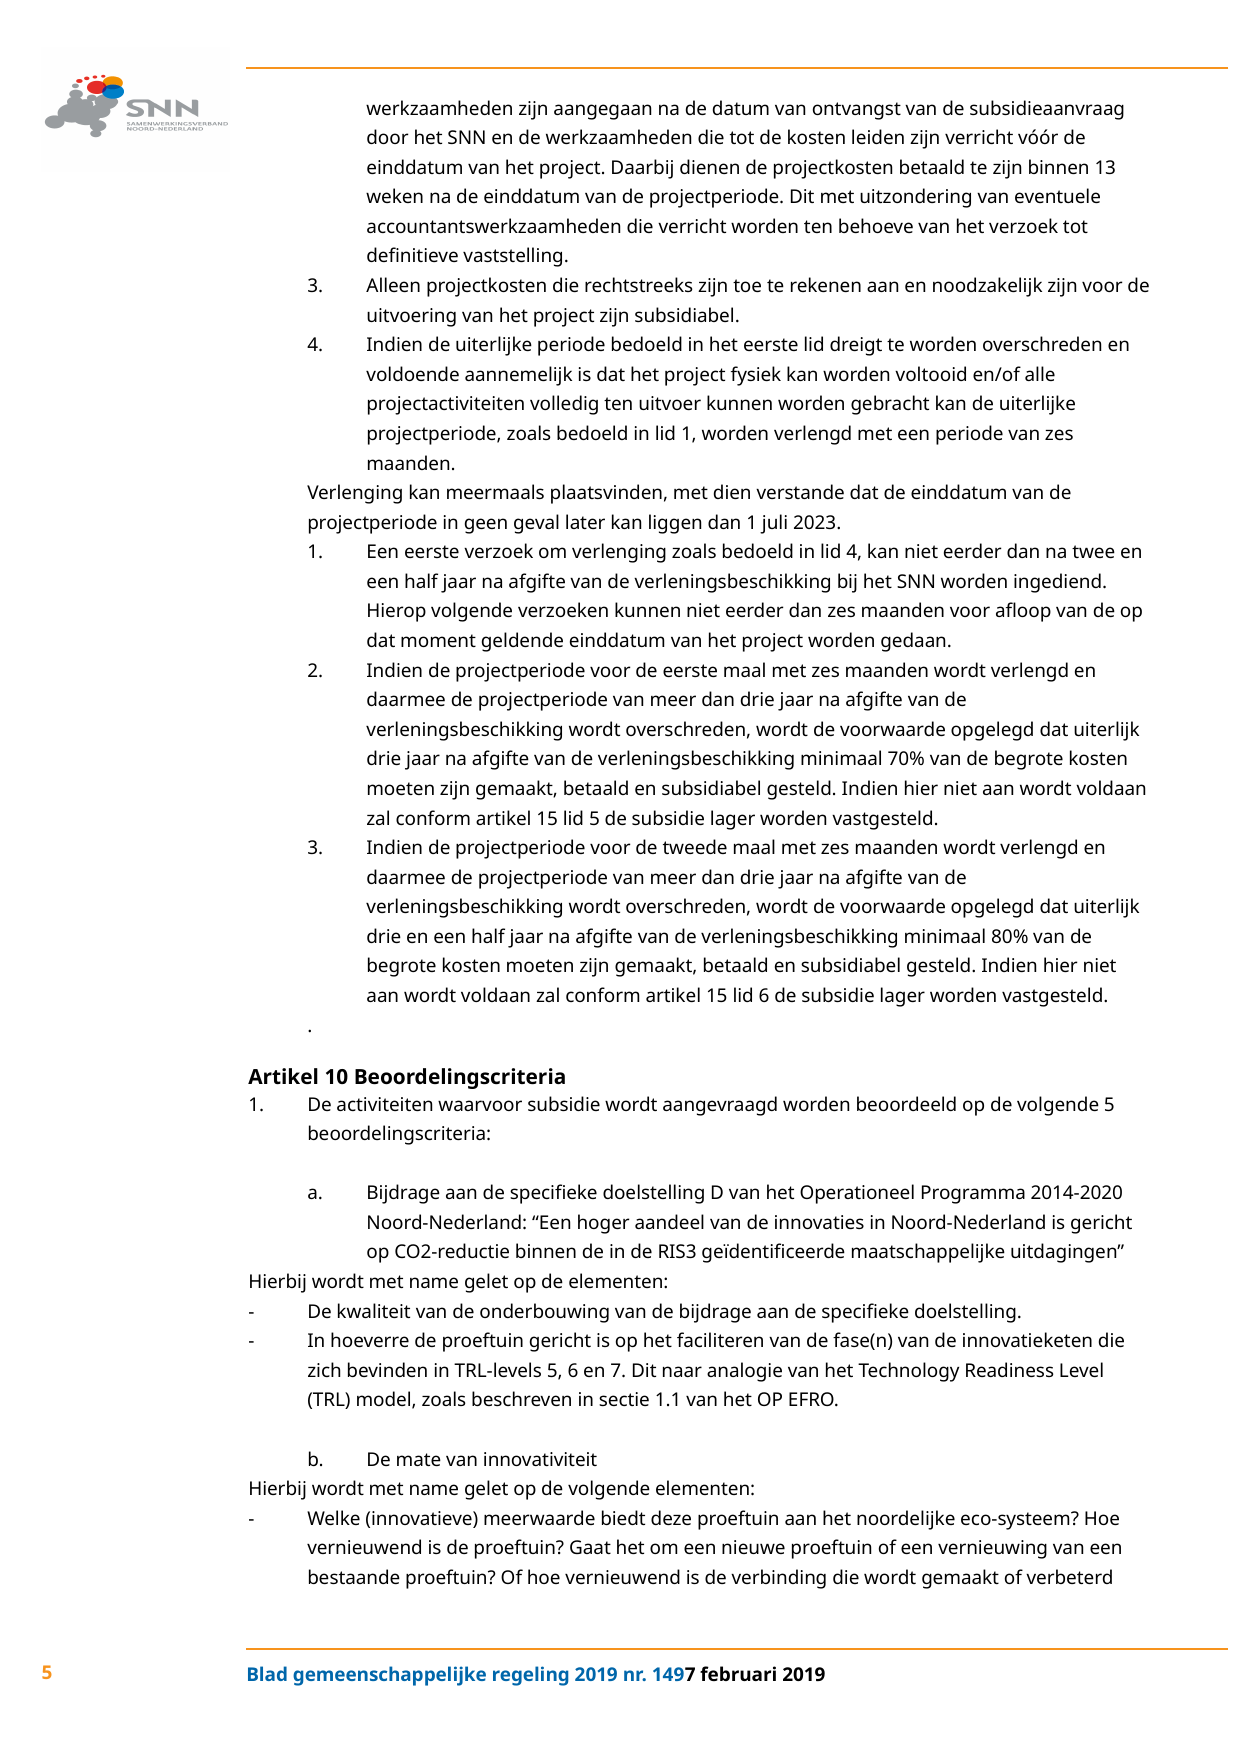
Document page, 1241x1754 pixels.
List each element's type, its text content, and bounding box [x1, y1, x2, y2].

list De mate van innovativiteit [307, 1446, 1152, 1471]
text Hierbij wordt met name gelet op de elementen: [248, 1268, 1152, 1294]
picture [41, 47, 231, 172]
list De kwaliteit van de onderbouwing van de bijdrage aan de specifieke doelstelling. [248, 1298, 1152, 1323]
list Verlenging kan meermaals plaatsvinden, met dien verstande dat de einddatum van de projectperiode in geen geval later kan liggen dan 1 juli 2023. [248, 479, 1152, 535]
list Welke (innovatieve) meerwaarde biedt deze proeftuin aan het noordelijke eco-systeem? Hoe vernieuwend is de proeftuin? Gaat het om een nieuwe proeftuin of een vernieuwing van een bestaande proeftuin? Of hoe vernieuwend is de verbinding die wordt gemaakt of verbeterd [248, 1505, 1152, 1590]
list Indien de uiterlijke periode bedoeld in het eerste lid dreigt te worden overschreden en voldoende aannemelijk is dat het project fysiek kan worden voltooid en/of alle projectactiviteiten volledig ten uitvoer kunnen worden gebracht kan de uiterlijke projectperiode, zoals bedoeld in lid 1, worden verlengd met een periode van zes maanden. [307, 331, 1152, 476]
text Hierbij wordt met name gelet op de volgende elementen: [248, 1475, 1152, 1501]
list . [248, 1012, 1152, 1038]
list In hoeverre de proeftuin gericht is op het faciliteren van de fase(n) van de innovatieketen die zich bevinden in TRL-levels 5, 6 en 7. Dit naar analogie van het Technology Readiness Level (TRL) model, zoals beschreven in sectie 1.1 van het OP EFRO. [248, 1327, 1152, 1412]
list De activiteiten waarvoor subsidie wordt aangevraagd worden beoordeeld op de volgende 5 beoordelingscriteria: [248, 1091, 1152, 1146]
list Een eerste verzoek om verlenging zoals bedoeld in lid 4, kan niet eerder dan na twee en een half jaar na afgifte van de verleningsbeschikking bij het SNN worden ingediend. Hierop volgende verzoeken kunnen niet eerder dan zes maanden voor afloop van de op dat moment geldende einddatum van het project worden gedaan. [307, 538, 1152, 653]
list Alleen projectkosten die rechtstreeks zijn toe te rekenen aan en noodzakelijk zijn voor de uitvoering van het project zijn subsidiabel. [307, 272, 1152, 328]
text Artikel 10 Beoordelingscriteria [248, 1062, 1152, 1091]
list Indien de projectperiode voor de tweede maal met zes maanden wordt verlengd en daarmee de projectperiode van meer dan drie jaar na afgifte van de verleningsbeschikking wordt overschreden, wordt de voorwaarde opgelegd dat uiterlijk drie en een half jaar na afgifte van de verleningsbeschikking minimaal 80% van de begrote kosten moeten zijn gemaakt, betaald en subsidiabel gesteld. Indien hier niet aan wordt voldaan zal conform artikel 15 lid 6 de subsidie lager worden vastgesteld. [307, 834, 1152, 1008]
list Bijdrage aan de specifieke doelstelling D van het Operationeel Programma 2014-2020 Noord-Nederland: “Een hoger aandeel van de innovaties in Noord-Nederland is gericht op CO2-reductie binnen de in de RIS3 geïdentificeerde maatschappelijke uitdagingen” [307, 1179, 1152, 1264]
list werkzaamheden zijn aangegaan na de datum van ontvangst van de subsidieaanvraag door het SNN en de werkzaamheden die tot de kosten leiden zijn verricht vóór de einddatum van het project. Daarbij dienen de projectkosten betaald te zijn binnen 13 weken na de einddatum van de projectperiode. Dit met uitzondering van eventuele accountantswerkzaamheden die verricht worden ten behoeve van het verzoek tot definitieve vaststelling. [307, 95, 1152, 268]
list Indien de projectperiode voor de eerste maal met zes maanden wordt verlengd en daarmee de projectperiode van meer dan drie jaar na afgifte van de verleningsbeschikking wordt overschreden, wordt de voorwaarde opgelegd dat uiterlijk drie jaar na afgifte van de verleningsbeschikking minimaal 70% van de begrote kosten moeten zijn gemaakt, betaald en subsidiabel gesteld. Indien hier niet aan wordt voldaan zal conform artikel 15 lid 5 de subsidie lager worden vastgesteld. [307, 657, 1152, 831]
